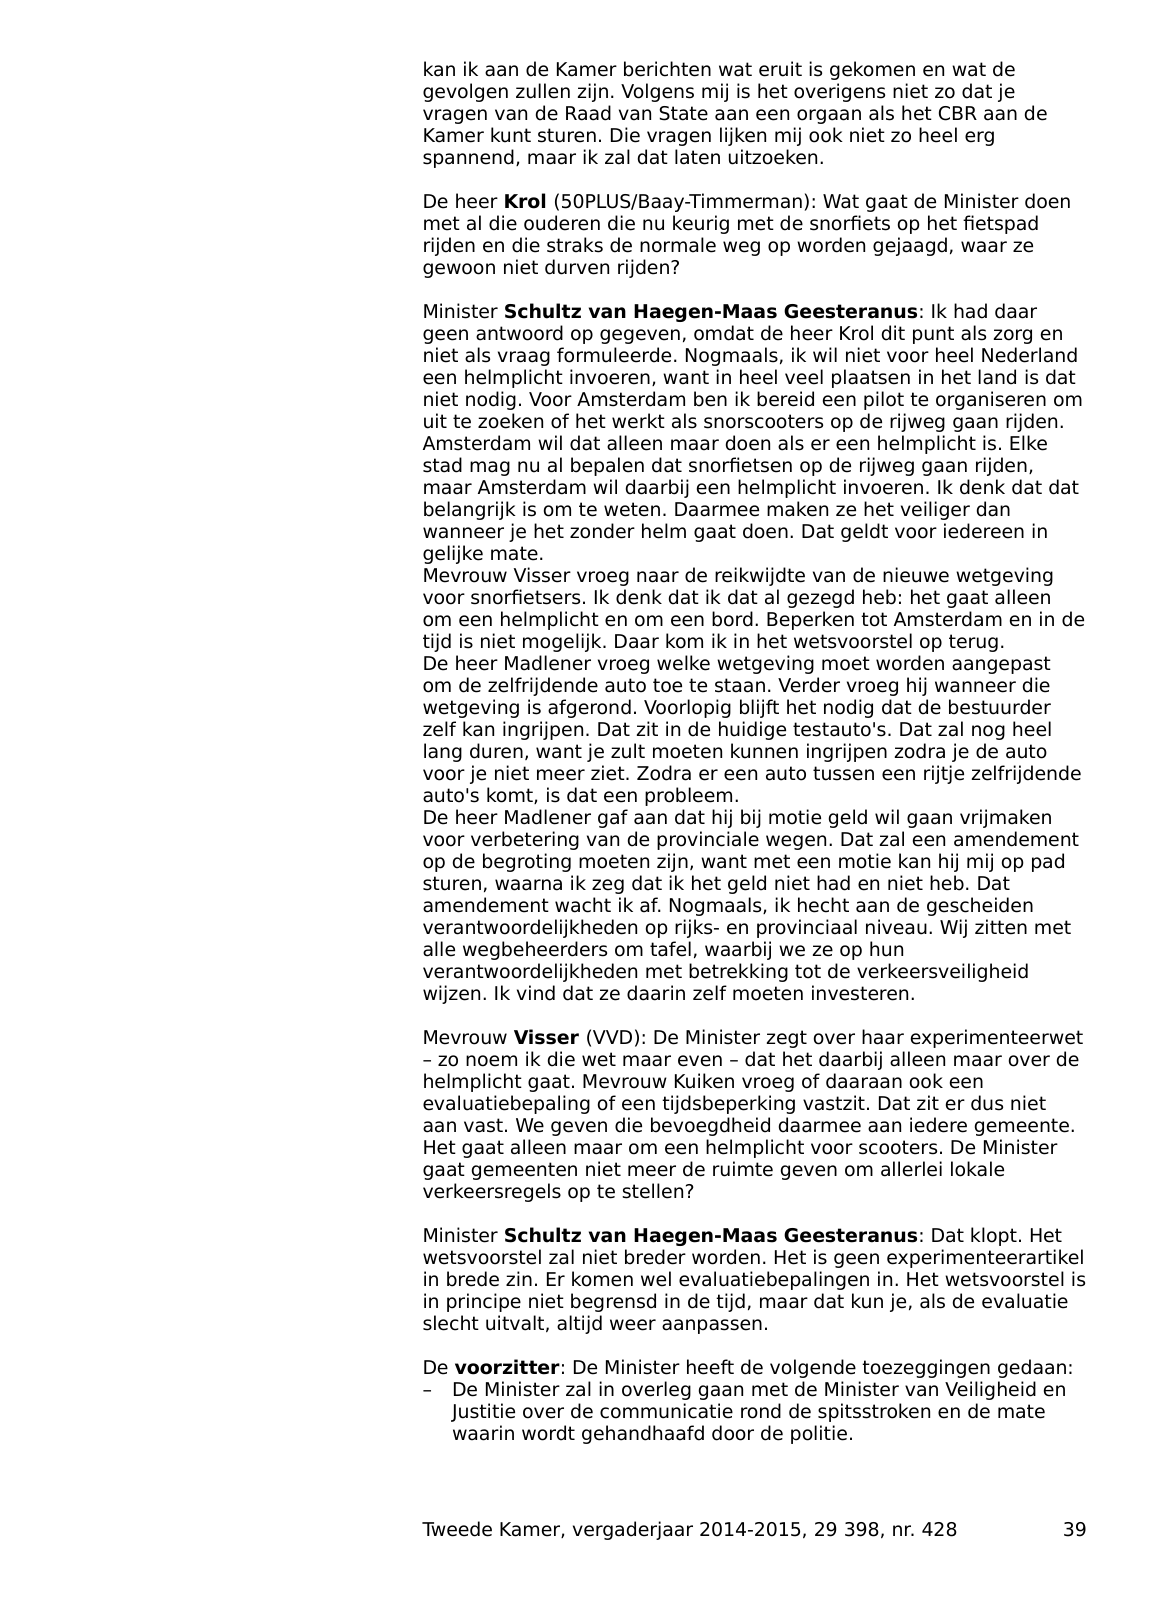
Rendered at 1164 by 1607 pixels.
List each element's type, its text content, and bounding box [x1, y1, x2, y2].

text De heer Madlener vroeg welke wetgeving moet worden aangepast om de zelfrijdende auto toe te staan. Verder vroeg hij wanneer die wetgeving is afgerond. Voorlopig blijft het nodig dat de bestuurder zelf kan ingrijpen. Dat zit in de huidige testauto's. Dat zal nog heel lang duren, want je zult moeten kunnen ingrijpen zodra je de auto voor je niet meer ziet. Zodra er een auto tussen een rijtje zelfrijdende auto's komt, is dat een probleem. [422, 653, 1087, 807]
text Mevrouw Visser (VVD): De Minister zegt over haar experimenteerwet – zo noem ik die wet maar even – dat het daarbij alleen maar over de helmplicht gaat. Mevrouw Kuiken vroeg of daaraan ook een evaluatiebepaling of een tijdsbeperking vastzit. Dat zit er dus niet aan vast. We geven die bevoegdheid daarmee aan iedere gemeente. Het gaat alleen maar om een helmplicht voor scooters. De Minister gaat gemeenten niet meer de ruimte geven om allerlei lokale verkeersregels op te stellen? [422, 1027, 1087, 1203]
text Minister Schultz van Haegen-Maas Geesteranus: Dat klopt. Het wetsvoorstel zal niet breder worden. Het is geen experimenteerartikel in brede zin. Er komen wel evaluatiebepalingen in. Het wetsvoorstel is in principe niet begrensd in de tijd, maar dat kun je, als de evaluatie slecht uitvalt, altijd weer aanpassen. [422, 1225, 1087, 1335]
text – De Minister zal in overleg gaan met de Minister van Veiligheid en Justitie over de communicatie rond de spitsstroken en de mate waarin wordt gehandhaafd door de politie. [422, 1379, 1087, 1445]
text Minister Schultz van Haegen-Maas Geesteranus: Ik had daar geen antwoord op gegeven, omdat de heer Krol dit punt als zorg en niet als vraag formuleerde. Nogmaals, ik wil niet voor heel Nederland een helmplicht invoeren, want in heel veel plaatsen in het land is dat niet nodig. Voor Amsterdam ben ik bereid een pilot te organiseren om uit te zoeken of het werkt als snorscooters op de rijweg gaan rijden. Amsterdam wil dat alleen maar doen als er een helmplicht is. Elke stad mag nu al bepalen dat snorfietsen op de rijweg gaan rijden, maar Amsterdam wil daarbij een helmplicht invoeren. Ik denk dat dat belangrijk is om te weten. Daarmee maken ze het veiliger dan wanneer je het zonder helm gaat doen. Dat geldt voor iedereen in gelijke mate. [422, 301, 1087, 565]
text kan ik aan de Kamer berichten wat eruit is gekomen en wat de gevolgen zullen zijn. Volgens mij is het overigens niet zo dat je vragen van de Raad van State aan een orgaan als het CBR aan de Kamer kunt sturen. Die vragen lijken mij ook niet zo heel erg spannend, maar ik zal dat laten uitzoeken. [422, 59, 1087, 169]
text De heer Krol (50PLUS/Baay-Timmerman): Wat gaat de Minister doen met al die ouderen die nu keurig met de snorfiets op het fietspad rijden en die straks de normale weg op worden gejaagd, waar ze gewoon niet durven rijden? [422, 191, 1087, 279]
text Mevrouw Visser vroeg naar de reikwijdte van de nieuwe wetgeving voor snorfietsers. Ik denk dat ik dat al gezegd heb: het gaat alleen om een helmplicht en om een bord. Beperken tot Amsterdam en in de tijd is niet mogelijk. Daar kom ik in het wetsvoorstel op terug. [422, 565, 1087, 653]
text De voorzitter: De Minister heeft de volgende toezeggingen gedaan: [422, 1357, 1087, 1379]
text De heer Madlener gaf aan dat hij bij motie geld wil gaan vrijmaken voor verbetering van de provinciale wegen. Dat zal een amendement op de begroting moeten zijn, want met een motie kan hij mij op pad sturen, waarna ik zeg dat ik het geld niet had en niet heb. Dat amendement wacht ik af. Nogmaals, ik hecht aan de gescheiden verantwoordelijkheden op rijks- en provinciaal niveau. Wij zitten met alle wegbeheerders om tafel, waarbij we ze op hun verantwoordelijkheden met betrekking tot de verkeersveiligheid wijzen. Ik vind dat ze daarin zelf moeten investeren. [422, 807, 1087, 1004]
